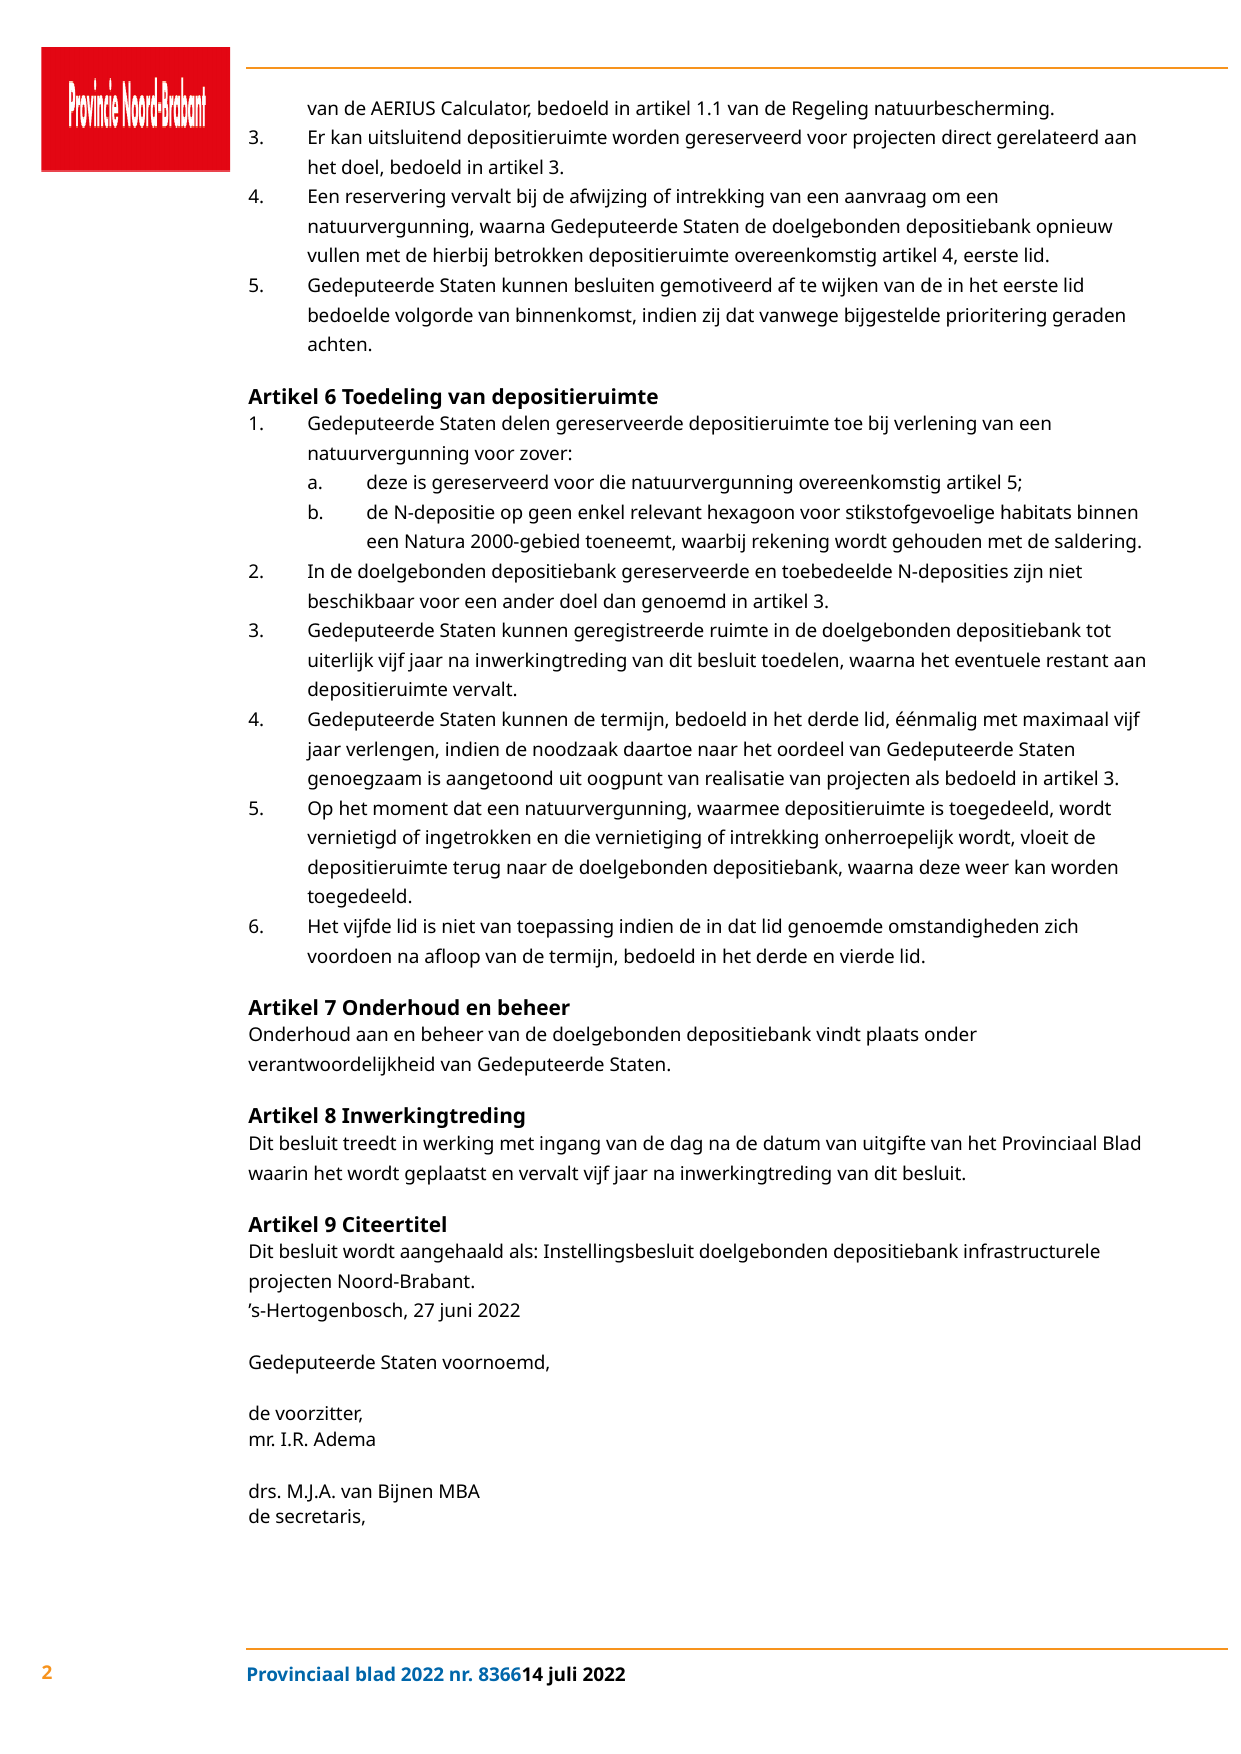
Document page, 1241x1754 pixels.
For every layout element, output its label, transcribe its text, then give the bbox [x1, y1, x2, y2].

list deze is gereserveerd voor die natuurvergunning overeenkomstig artikel 5; [307, 469, 1152, 495]
list Gedeputeerde Staten kunnen geregistreerde ruimte in de doelgebonden depositiebank tot uiterlijk vijf jaar na inwerkingtreding van dit besluit toedelen, waarna het eventuele restant aan depositieruimte vervalt. [248, 617, 1152, 702]
text ’s-Hertogenbosch, 27 juni 2022 [248, 1298, 1152, 1323]
text Artikel 7 Onderhoud en beheer [248, 993, 1152, 1022]
list Op het moment dat een natuurvergunning, waarmee depositieruimte is toegedeeld, wordt vernietigd of ingetrokken en die vernietiging of intrekking onherroepelijk wordt, vloeit de depositieruimte terug naar de doelgebonden depositiebank, waarna deze weer kan worden toegedeeld. [248, 795, 1152, 909]
text Gedeputeerde Staten voornoemd, [248, 1349, 1152, 1375]
list de N-depositie op geen enkel relevant hexagoon voor stikstofgevoelige habitats binnen een Natura 2000-gebied toeneemt, waarbij rekening wordt gehouden met de saldering. [307, 499, 1152, 554]
text drs. M.J.A. van Bijnen MBA [248, 1478, 1152, 1503]
list Een reservering vervalt bij de afwijzing of intrekking van een aanvraag om een natuurvergunning, waarna Gedeputeerde Staten de doelgebonden depositiebank opnieuw vullen met de hierbij betrokken depositieruimte overeenkomstig artikel 4, eerste lid. [248, 183, 1152, 268]
list Er kan uitsluitend depositieruimte worden gereserveerd voor projecten direct gerelateerd aan het doel, bedoeld in artikel 3. [248, 124, 1152, 180]
list Gedeputeerde Staten delen gereserveerde depositieruimte toe bij verlening van een natuurvergunning voor zover: [248, 410, 1152, 466]
list Het vijfde lid is niet van toepassing indien de in dat lid genoemde omstandigheden zich voordoen na afloop van de termijn, bedoeld in het derde en vierde lid. [248, 913, 1152, 968]
list van de AERIUS Calculator, bedoeld in artikel 1.1 van de Regeling natuurbescherming. [248, 95, 1152, 121]
list Gedeputeerde Staten kunnen besluiten gemotiveerd af te wijken van de in het eerste lid bedoelde volgorde van binnenkomst, indien zij dat vanwege bijgestelde prioritering geraden achten. [248, 272, 1152, 357]
list Gedeputeerde Staten kunnen de termijn, bedoeld in het derde lid, éénmalig met maximaal vijf jaar verlengen, indien de noodzaak daartoe naar het oordeel van Gedeputeerde Staten genoegzaam is aangetoond uit oogpunt van realisatie van projecten als bedoeld in artikel 3. [248, 706, 1152, 791]
text Artikel 6 Toedeling van depositieruimte [248, 382, 1152, 410]
picture [41, 47, 231, 172]
list In de doelgebonden depositiebank gereserveerde en toebedeelde N-deposities zijn niet beschikbaar voor een ander doel dan genoemd in artikel 3. [248, 558, 1152, 613]
text de voorzitter, [248, 1401, 1152, 1426]
text Onderhoud aan en beheer van de doelgebonden depositiebank vindt plaats onder verantwoordelijkheid van Gedeputeerde Staten. [248, 1022, 1152, 1077]
text mr. I.R. Adema [248, 1426, 1152, 1452]
text de secretaris, [248, 1503, 1152, 1529]
text Dit besluit treedt in werking met ingang van de dag na de datum van uitgifte van het Provinciaal Blad waarin het wordt geplaatst en vervalt vijf jaar na inwerkingtreding van dit besluit. [248, 1130, 1152, 1185]
text Dit besluit wordt aangehaald als: Instellingsbesluit doelgebonden depositiebank infrastructurele projecten Noord-Brabant. [248, 1238, 1152, 1294]
text Artikel 9 Citeertitel [248, 1210, 1152, 1238]
text Artikel 8 Inwerkingtreding [248, 1102, 1152, 1130]
